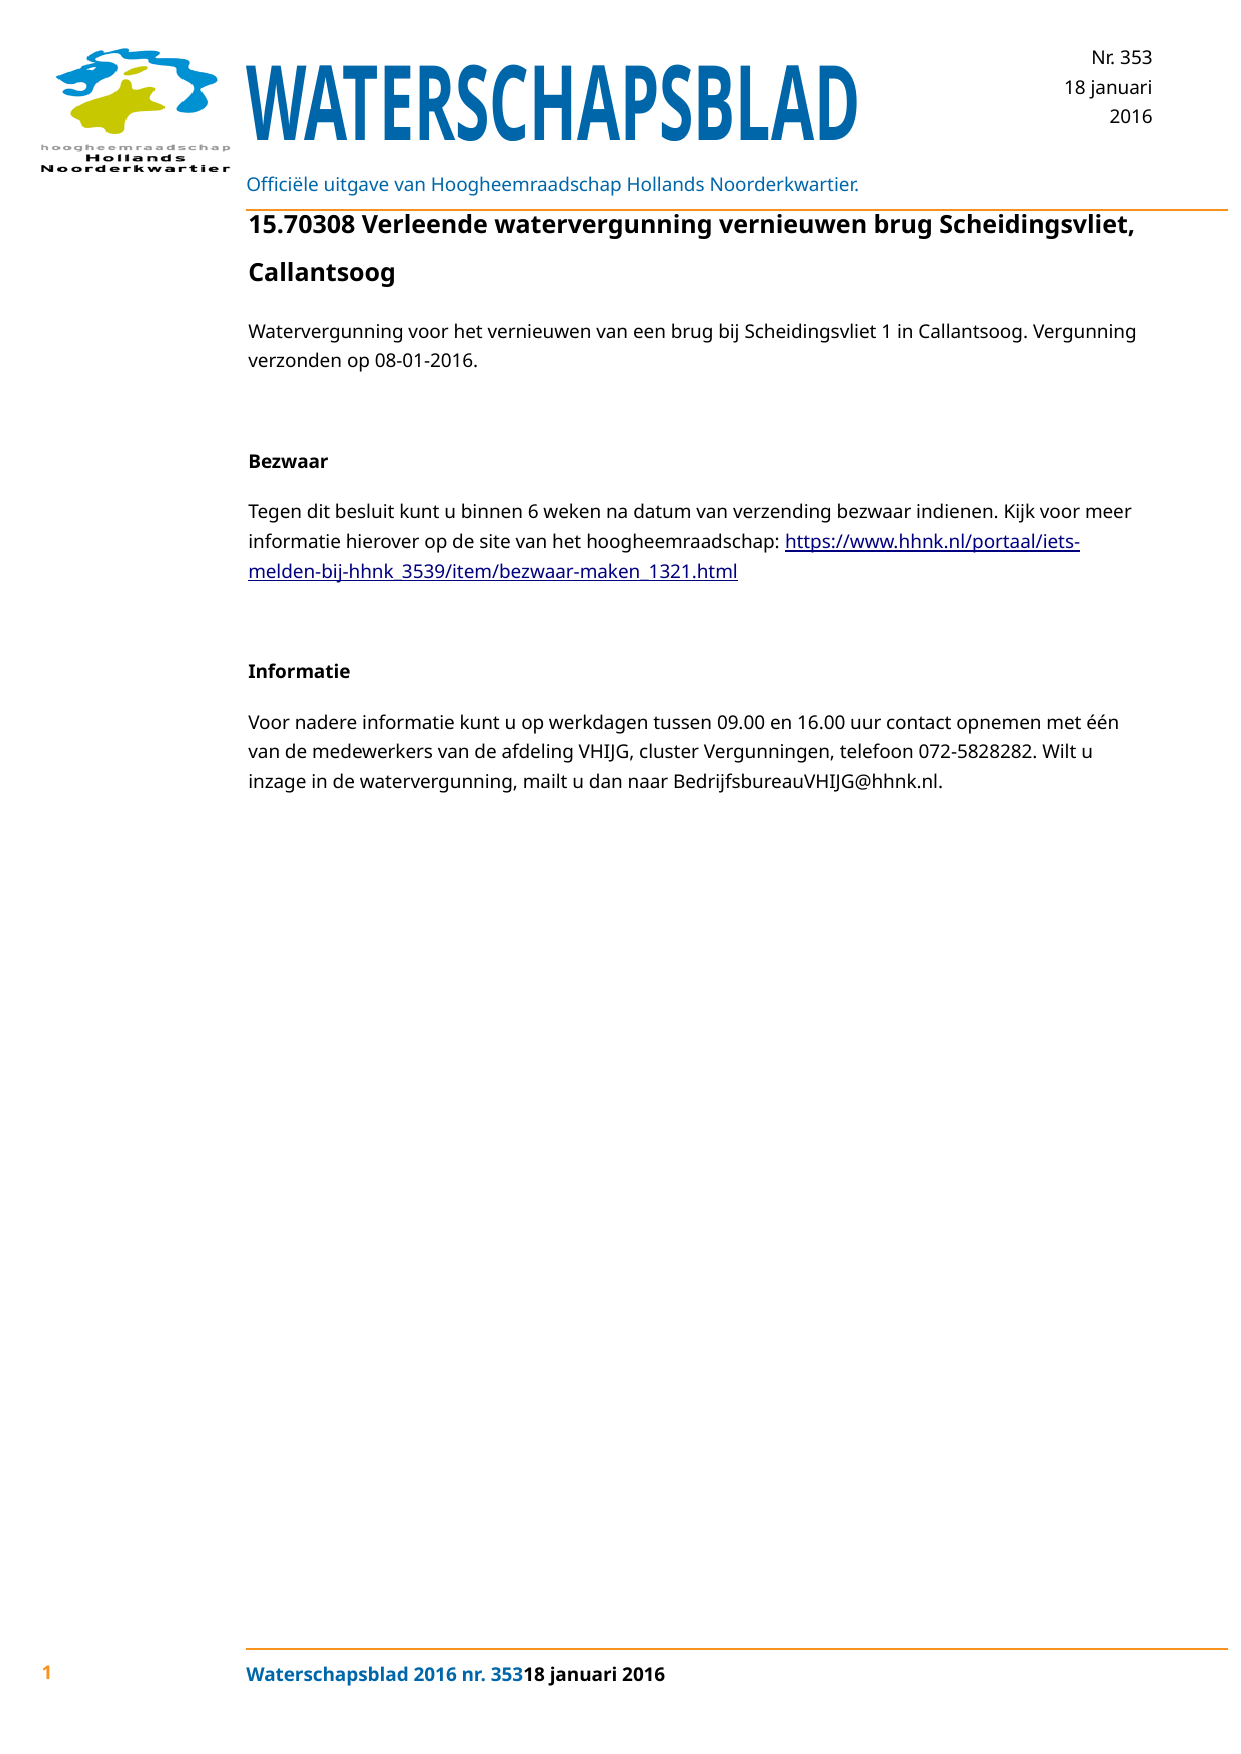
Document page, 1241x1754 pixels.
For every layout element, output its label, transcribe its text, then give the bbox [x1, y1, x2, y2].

text Tegen dit besluit kunt u binnen 6 weken na datum van verzending bezwaar indienen. Kijk voor meer informatie hierover op de site van het hoogheemraadschap: https://www.hhnk.nl/portaal/iets-melden-bij-hhnk_3539/item/bezwaar-maken_1321.html [248, 499, 1152, 584]
text Watervergunning voor het vernieuwen van een brug bij Scheidingsvliet 1 in Callantsoog. Vergunning verzonden op 08-01-2016. [248, 318, 1152, 373]
picture [41, 47, 231, 172]
text Informatie [248, 659, 1152, 684]
text 15.70308 Verleende watervergunning vernieuwen brug Scheidingsvliet, Callantsoog [248, 211, 1152, 288]
text Voor nadere informatie kunt u op werkdagen tussen 09.00 en 16.00 uur contact opnemen met één van de medewerkers van de afdeling VHIJG, cluster Vergunningen, telefoon 072-5828282. Wilt u inzage in de watervergunning, mailt u dan naar BedrijfsbureauVHIJG@hhnk.nl. [248, 709, 1152, 794]
text Bezwaar [248, 448, 1152, 474]
